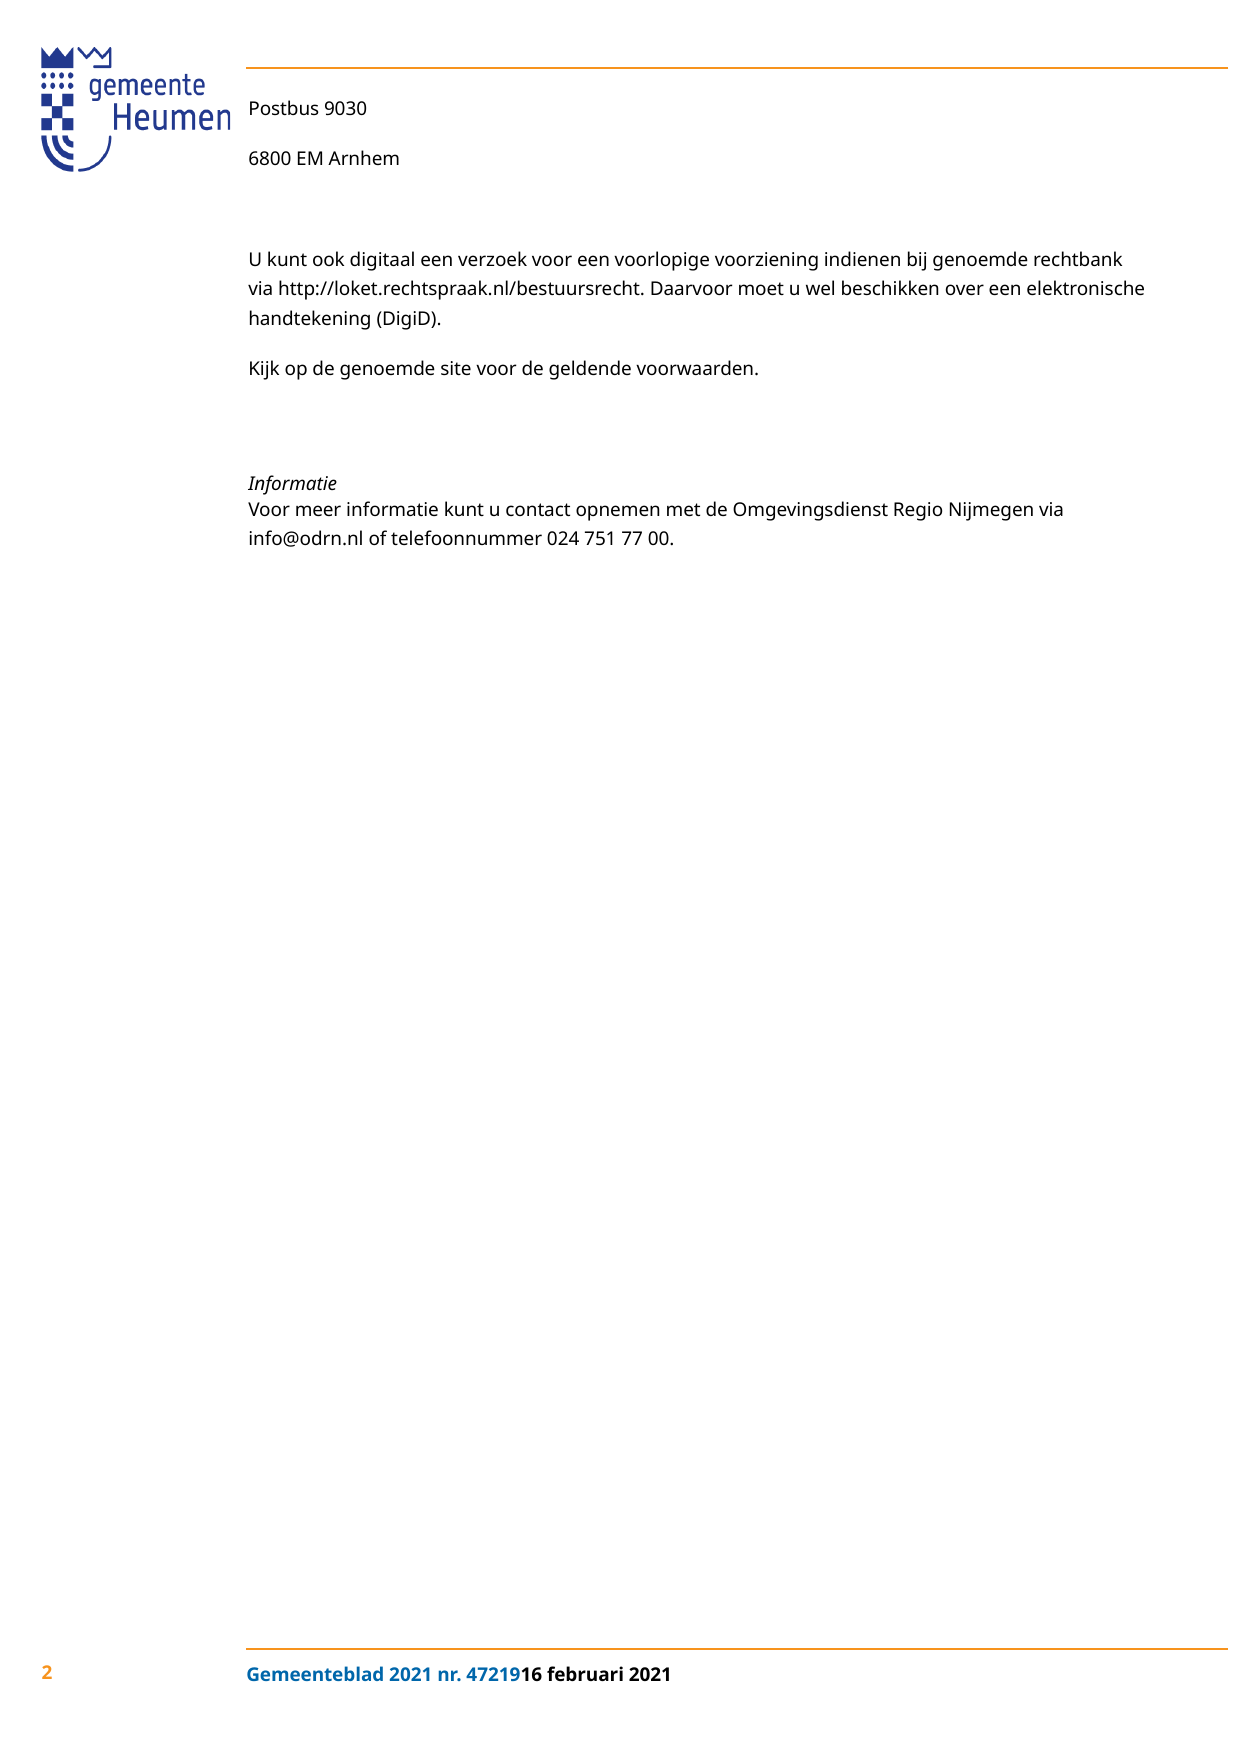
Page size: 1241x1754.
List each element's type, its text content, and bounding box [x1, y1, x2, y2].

picture [41, 47, 231, 172]
text Voor meer informatie kunt u contact opnemen met de Omgevingsdienst Regio Nijmegen via info@odrn.nl of telefoonnummer 024 751 77 00. [248, 496, 1152, 551]
text Kijk op de genoemde site voor de geldende voorwaarden. [248, 356, 1152, 381]
text U kunt ook digitaal een verzoek voor een voorlopige voorziening indienen bij genoemde rechtbank via http://loket.rechtspraak.nl/bestuursrecht. Daarvoor moet u wel beschikken over een elektronische handtekening (DigiD). [248, 246, 1152, 331]
text Postbus 9030 [248, 95, 1152, 121]
text Informatie [248, 470, 1152, 496]
text 6800 EM Arnhem [248, 145, 1152, 171]
